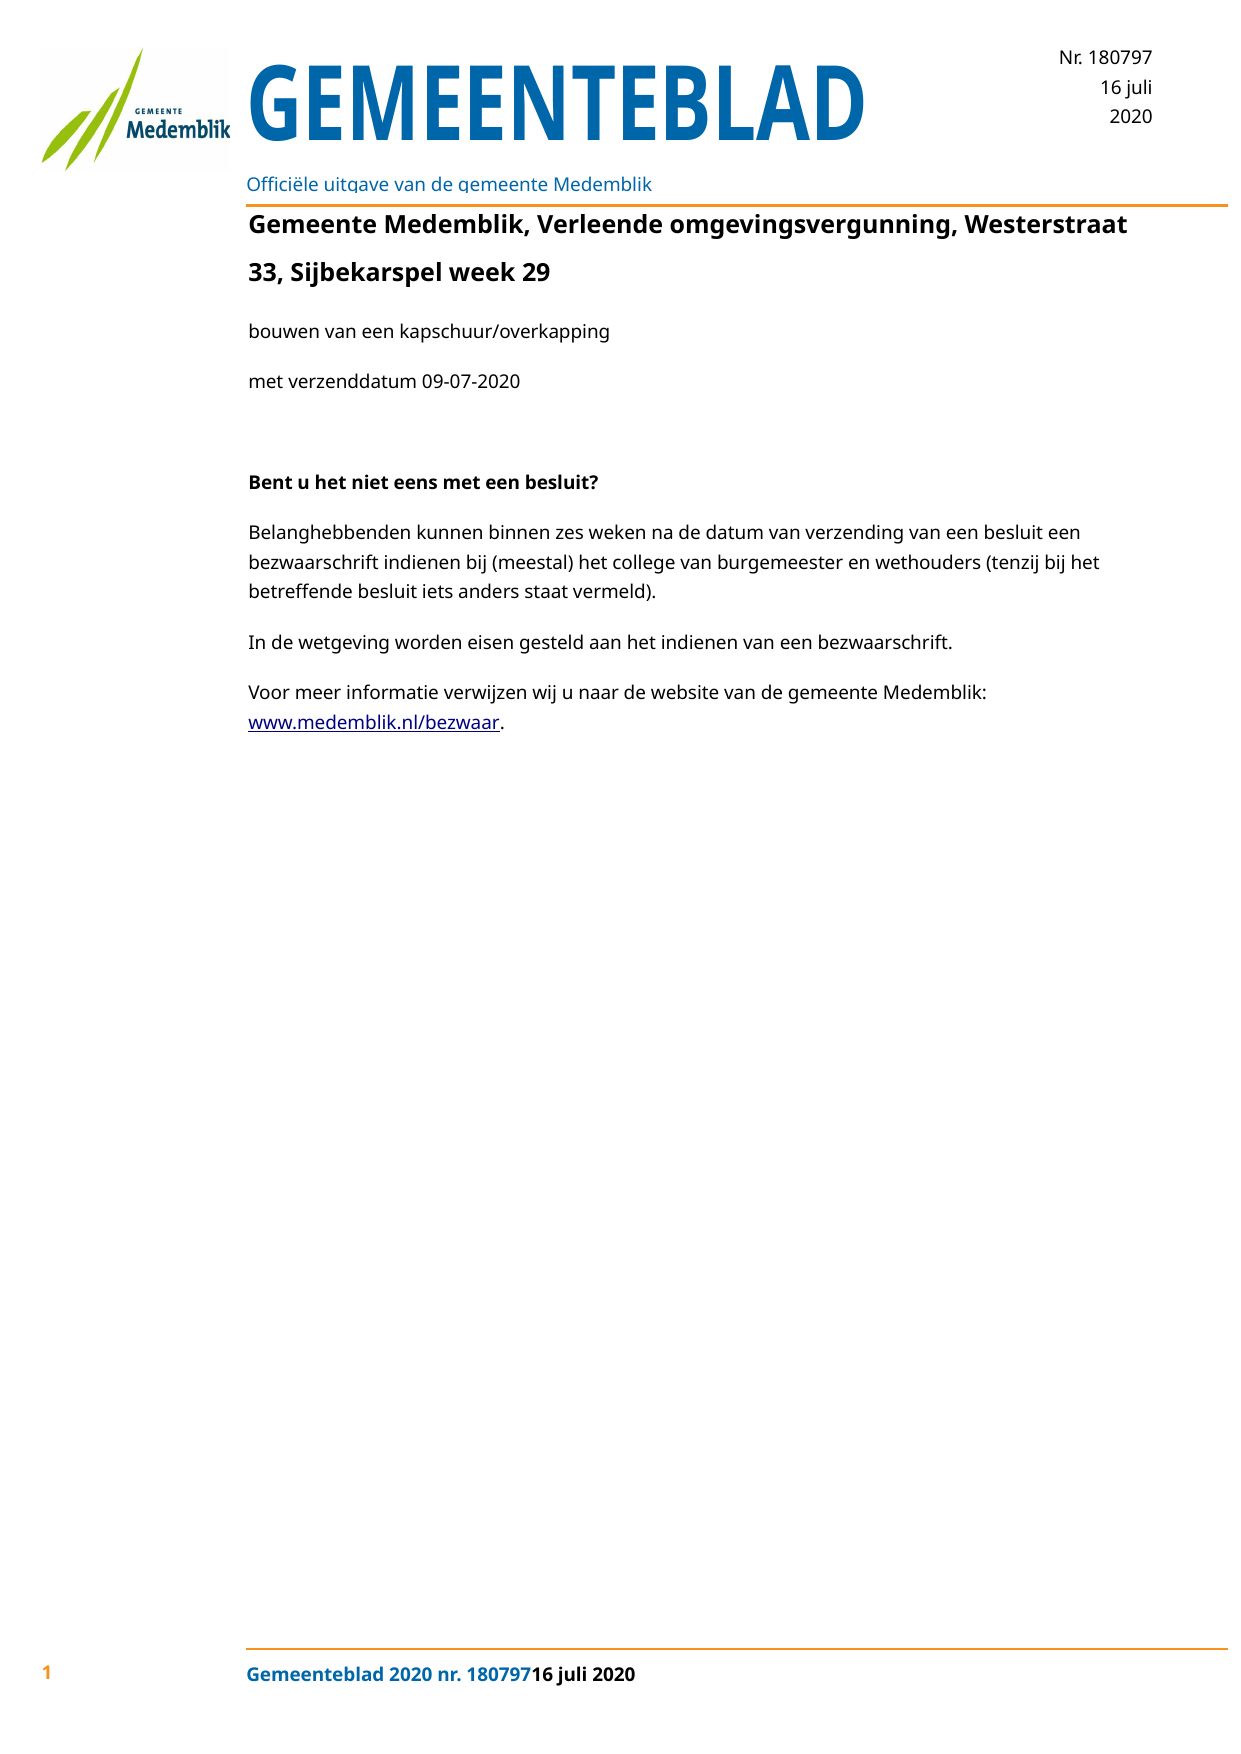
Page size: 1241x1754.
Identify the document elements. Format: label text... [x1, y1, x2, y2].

text Gemeente Medemblik, Verleende omgevingsvergunning, Westerstraat 33, Sijbekarspel week 29 [248, 207, 1152, 288]
text Bent u het niet eens met een besluit? [248, 469, 1152, 495]
picture [41, 47, 231, 172]
text Voor meer informatie verwijzen wij u naar de website van de gemeente Medemblik: www.medemblik.nl/bezwaar. [248, 679, 1152, 735]
text In de wetgeving worden eisen gesteld aan het indienen van een bezwaarschrift. [248, 629, 1152, 655]
text bouwen van een kapschuur/overkapping [248, 318, 1152, 344]
text met verzenddatum 09-07-2020 [248, 368, 1152, 394]
text Belanghebbenden kunnen binnen zes weken na de datum van verzending van een besluit een bezwaarschrift indienen bij (meestal) het college van burgemeester en wethouders (tenzij bij het betreffende besluit iets anders staat vermeld). [248, 519, 1152, 604]
